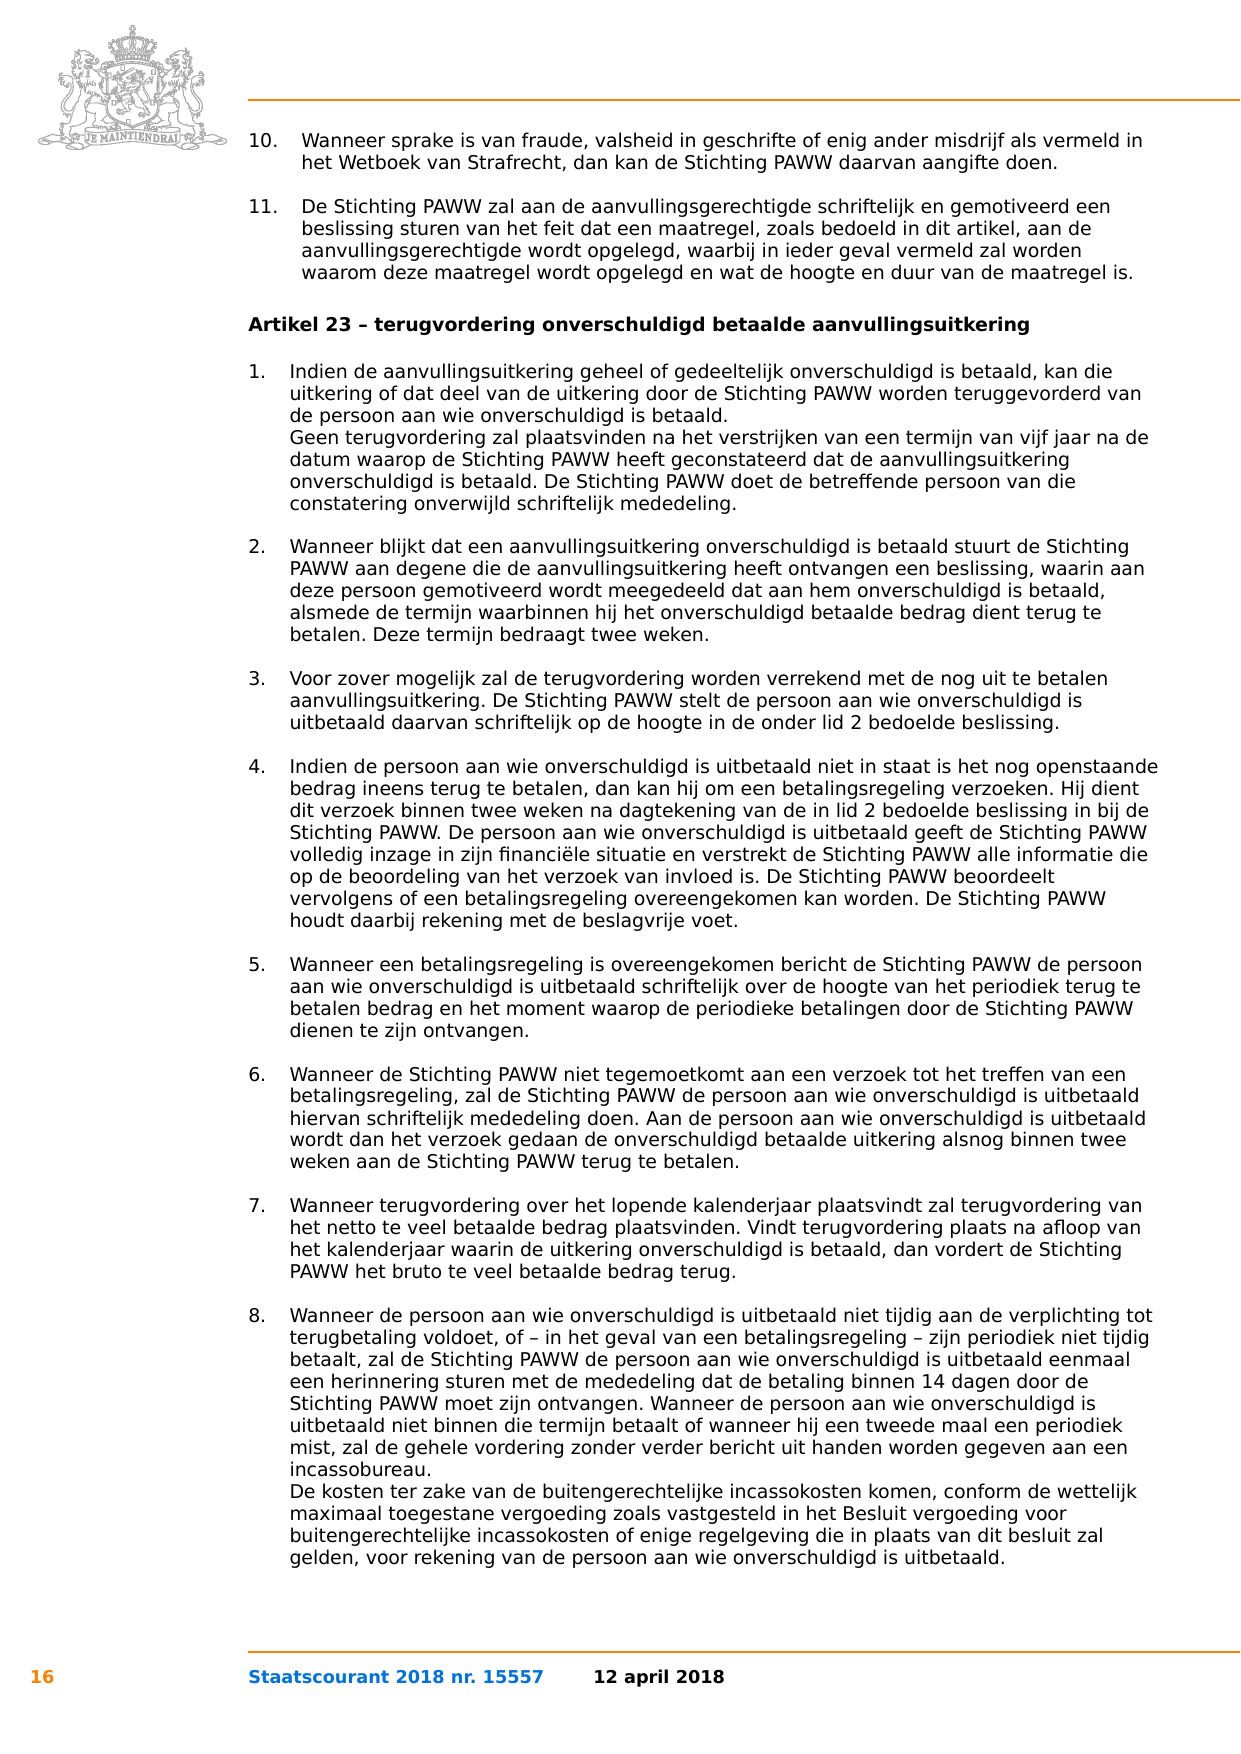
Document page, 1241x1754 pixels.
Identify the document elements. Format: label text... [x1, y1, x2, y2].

text 1. Indien de aanvullingsuitkering geheel of gedeeltelijk onverschuldigd is betaald, kan die uitkering of dat deel van de uitkering door de Stichting PAWW worden teruggevorderd van de persoon aan wie onverschuldigd is betaald. [248, 361, 1163, 427]
text 2. Wanneer blijkt dat een aanvullingsuitkering onverschuldigd is betaald stuurt de Stichting PAWW aan degene die de aanvullingsuitkering heeft ontvangen een beslissing, waarin aan deze persoon gemotiveerd wordt meegedeeld dat aan hem onverschuldigd is betaald, alsmede de termijn waarbinnen hij het onverschuldigd betaalde bedrag dient terug te betalen. Deze termijn bedraagt twee weken. [248, 536, 1163, 646]
subtitle Artikel 23 – terugvordering onverschuldigd betaalde aanvullingsuitkering [248, 314, 1163, 336]
text 8. Wanneer de persoon aan wie onverschuldigd is uitbetaald niet tijdig aan de verplichting tot terugbetaling voldoet, of – in het geval van een betalingsregeling – zijn periodiek niet tijdig betaalt, zal de Stichting PAWW de persoon aan wie onverschuldigd is uitbetaald eenmaal een herinnering sturen met de mededeling dat de betaling binnen 14 dagen door de Stichting PAWW moet zijn ontvangen. Wanneer de persoon aan wie onverschuldigd is uitbetaald niet binnen die termijn betaalt of wanneer hij een tweede maal een periodiek mist, zal de gehele vordering zonder verder bericht uit handen worden gegeven aan een incassobureau. [248, 1305, 1163, 1481]
text 4. Indien de persoon aan wie onverschuldigd is uitbetaald niet in staat is het nog openstaande bedrag ineens terug te betalen, dan kan hij om een betalingsregeling verzoeken. Hij dient dit verzoek binnen twee weken na dagtekening van de in lid 2 bedoelde beslissing in bij de Stichting PAWW. De persoon aan wie onverschuldigd is uitbetaald geeft de Stichting PAWW volledig inzage in zijn financiële situatie en verstrekt de Stichting PAWW alle informatie die op de beoordeling van het verzoek van invloed is. De Stichting PAWW beoordeelt vervolgens of een betalingsregeling overeengekomen kan worden. De Stichting PAWW houdt daarbij rekening met de beslagvrije voet. [248, 756, 1163, 932]
picture [38, 25, 227, 150]
text 7. Wanneer terugvordering over het lopende kalenderjaar plaatsvindt zal terugvordering van het netto te veel betaalde bedrag plaatsvinden. Vindt terugvordering plaats na afloop van het kalenderjaar waarin de uitkering onverschuldigd is betaald, dan vordert de Stichting PAWW het bruto te veel betaalde bedrag terug. [248, 1195, 1163, 1283]
text 6. Wanneer de Stichting PAWW niet tegemoetkomt aan een verzoek tot het treffen van een betalingsregeling, zal de Stichting PAWW de persoon aan wie onverschuldigd is uitbetaald hiervan schriftelijk mededeling doen. Aan de persoon aan wie onverschuldigd is uitbetaald wordt dan het verzoek gedaan de onverschuldigd betaalde uitkering alsnog binnen twee weken aan de Stichting PAWW terug te betalen. [248, 1063, 1163, 1173]
text Geen terugvordering zal plaatsvinden na het verstrijken van een termijn van vijf jaar na de datum waarop de Stichting PAWW heeft geconstateerd dat de aanvullingsuitkering onverschuldigd is betaald. De Stichting PAWW doet de betreffende persoon van die constatering onverwijld schriftelijk mededeling. [289, 427, 1163, 514]
text De kosten ter zake van de buitengerechtelijke incassokosten komen, conform de wettelijk maximaal toegestane vergoeding zoals vastgesteld in het Besluit vergoeding voor buitengerechtelijke incassokosten of enige regelgeving die in plaats van dit besluit zal gelden, voor rekening van de persoon aan wie onverschuldigd is uitbetaald. [289, 1481, 1163, 1569]
text 3. Voor zover mogelijk zal de terugvordering worden verrekend met de nog uit te betalen aanvullingsuitkering. De Stichting PAWW stelt de persoon aan wie onverschuldigd is uitbetaald daarvan schriftelijk op de hoogte in de onder lid 2 bedoelde beslissing. [248, 668, 1163, 734]
text 11. De Stichting PAWW zal aan de aanvullingsgerechtigde schriftelijk en gemotiveerd een beslissing sturen van het feit dat een maatregel, zoals bedoeld in dit artikel, aan de aanvullingsgerechtigde wordt opgelegd, waarbij in ieder geval vermeld zal worden waarom deze maatregel wordt opgelegd en wat de hoogte en duur van de maatregel is. [248, 196, 1163, 284]
text 10. Wanneer sprake is van fraude, valsheid in geschrifte of enig ander misdrijf als vermeld in het Wetboek van Strafrecht, dan kan de Stichting PAWW daarvan aangifte doen. [248, 130, 1163, 174]
text 5. Wanneer een betalingsregeling is overeengekomen bericht de Stichting PAWW de persoon aan wie onverschuldigd is uitbetaald schriftelijk over de hoogte van het periodiek terug te betalen bedrag en het moment waarop de periodieke betalingen door de Stichting PAWW dienen te zijn ontvangen. [248, 954, 1163, 1042]
